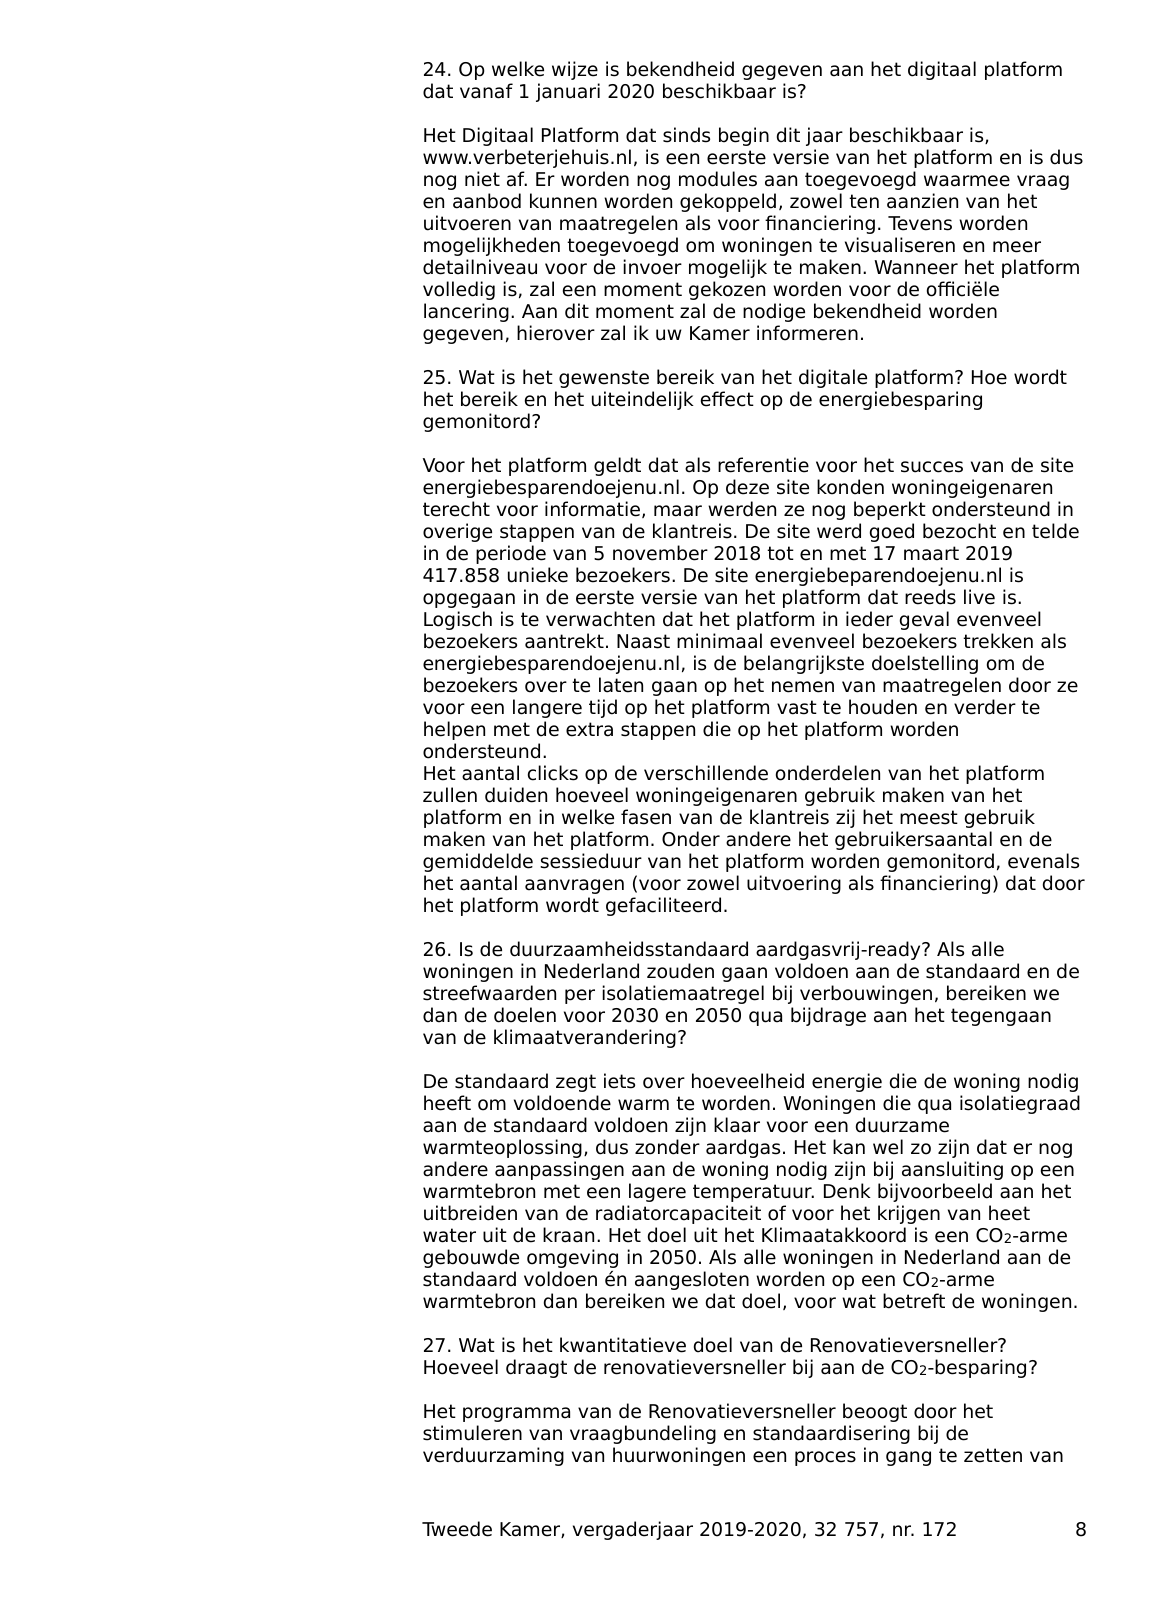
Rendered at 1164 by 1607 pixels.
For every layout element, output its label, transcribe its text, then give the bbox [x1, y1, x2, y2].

text Voor het platform geldt dat als referentie voor het succes van de site energiebesparendoejenu.nl. Op deze site konden woningeigenaren terecht voor informatie, maar werden ze nog beperkt ondersteund in overige stappen van de klantreis. De site werd goed bezocht en telde in de periode van 5 november 2018 tot en met 17 maart 2019 417.858 unieke bezoekers. De site energiebeparendoejenu.nl is opgegaan in de eerste versie van het platform dat reeds live is. Logisch is te verwachten dat het platform in ieder geval evenveel bezoekers aantrekt. Naast minimaal evenveel bezoekers trekken als energiebesparendoejenu.nl, is de belangrijkste doelstelling om de bezoekers over te laten gaan op het nemen van maatregelen door ze voor een langere tijd op het platform vast te houden en verder te helpen met de extra stappen die op het platform worden ondersteund. [422, 455, 1087, 763]
text De standaard zegt iets over hoeveelheid energie die de woning nodig heeft om voldoende warm te worden. Woningen die qua isolatiegraad aan de standaard voldoen zijn klaar voor een duurzame warmteoplossing, dus zonder aardgas. Het kan wel zo zijn dat er nog andere aanpassingen aan de woning nodig zijn bij aansluiting op een warmtebron met een lagere temperatuur. Denk bijvoorbeeld aan het uitbreiden van de radiatorcapaciteit of voor het krijgen van heet water uit de kraan. Het doel uit het Klimaatakkoord is een CO2-arme gebouwde omgeving in 2050. Als alle woningen in Nederland aan de standaard voldoen én aangesloten worden op een CO2-arme warmtebron dan bereiken we dat doel, voor wat betreft de woningen. [422, 1071, 1087, 1313]
text Het aantal clicks op de verschillende onderdelen van het platform zullen duiden hoeveel woningeigenaren gebruik maken van het platform en in welke fasen van de klantreis zij het meest gebruik maken van het platform. Onder andere het gebruikersaantal en de gemiddelde sessieduur van het platform worden gemonitord, evenals het aantal aanvragen (voor zowel uitvoering als financiering) dat door het platform wordt gefaciliteerd. [422, 763, 1087, 917]
text 26. Is de duurzaamheidsstandaard aardgasvrij-ready? Als alle woningen in Nederland zouden gaan voldoen aan de standaard en de streefwaarden per isolatiemaatregel bij verbouwingen, bereiken we dan de doelen voor 2030 en 2050 qua bijdrage aan het tegengaan van de klimaatverandering? [422, 939, 1087, 1049]
text Het Digitaal Platform dat sinds begin dit jaar beschikbaar is, www.verbeterjehuis.nl, is een eerste versie van het platform en is dus nog niet af. Er worden nog modules aan toegevoegd waarmee vraag en aanbod kunnen worden gekoppeld, zowel ten aanzien van het uitvoeren van maatregelen als voor financiering. Tevens worden mogelijkheden toegevoegd om woningen te visualiseren en meer detailniveau voor de invoer mogelijk te maken. Wanneer het platform volledig is, zal een moment gekozen worden voor de officiële lancering. Aan dit moment zal de nodige bekendheid worden gegeven, hierover zal ik uw Kamer informeren. [422, 125, 1087, 345]
text 24. Op welke wijze is bekendheid gegeven aan het digitaal platform dat vanaf 1 januari 2020 beschikbaar is? [422, 59, 1087, 103]
text 25. Wat is het gewenste bereik van het digitale platform? Hoe wordt het bereik en het uiteindelijk effect op de energiebesparing gemonitord? [422, 367, 1087, 433]
text Het programma van de Renovatieversneller beoogt door het stimuleren van vraagbundeling en standaardisering bij de verduurzaming van huurwoningen een proces in gang te zetten van [422, 1401, 1087, 1467]
text 27. Wat is het kwantitatieve doel van de Renovatieversneller? Hoeveel draagt de renovatieversneller bij aan de CO2-besparing? [422, 1335, 1087, 1379]
